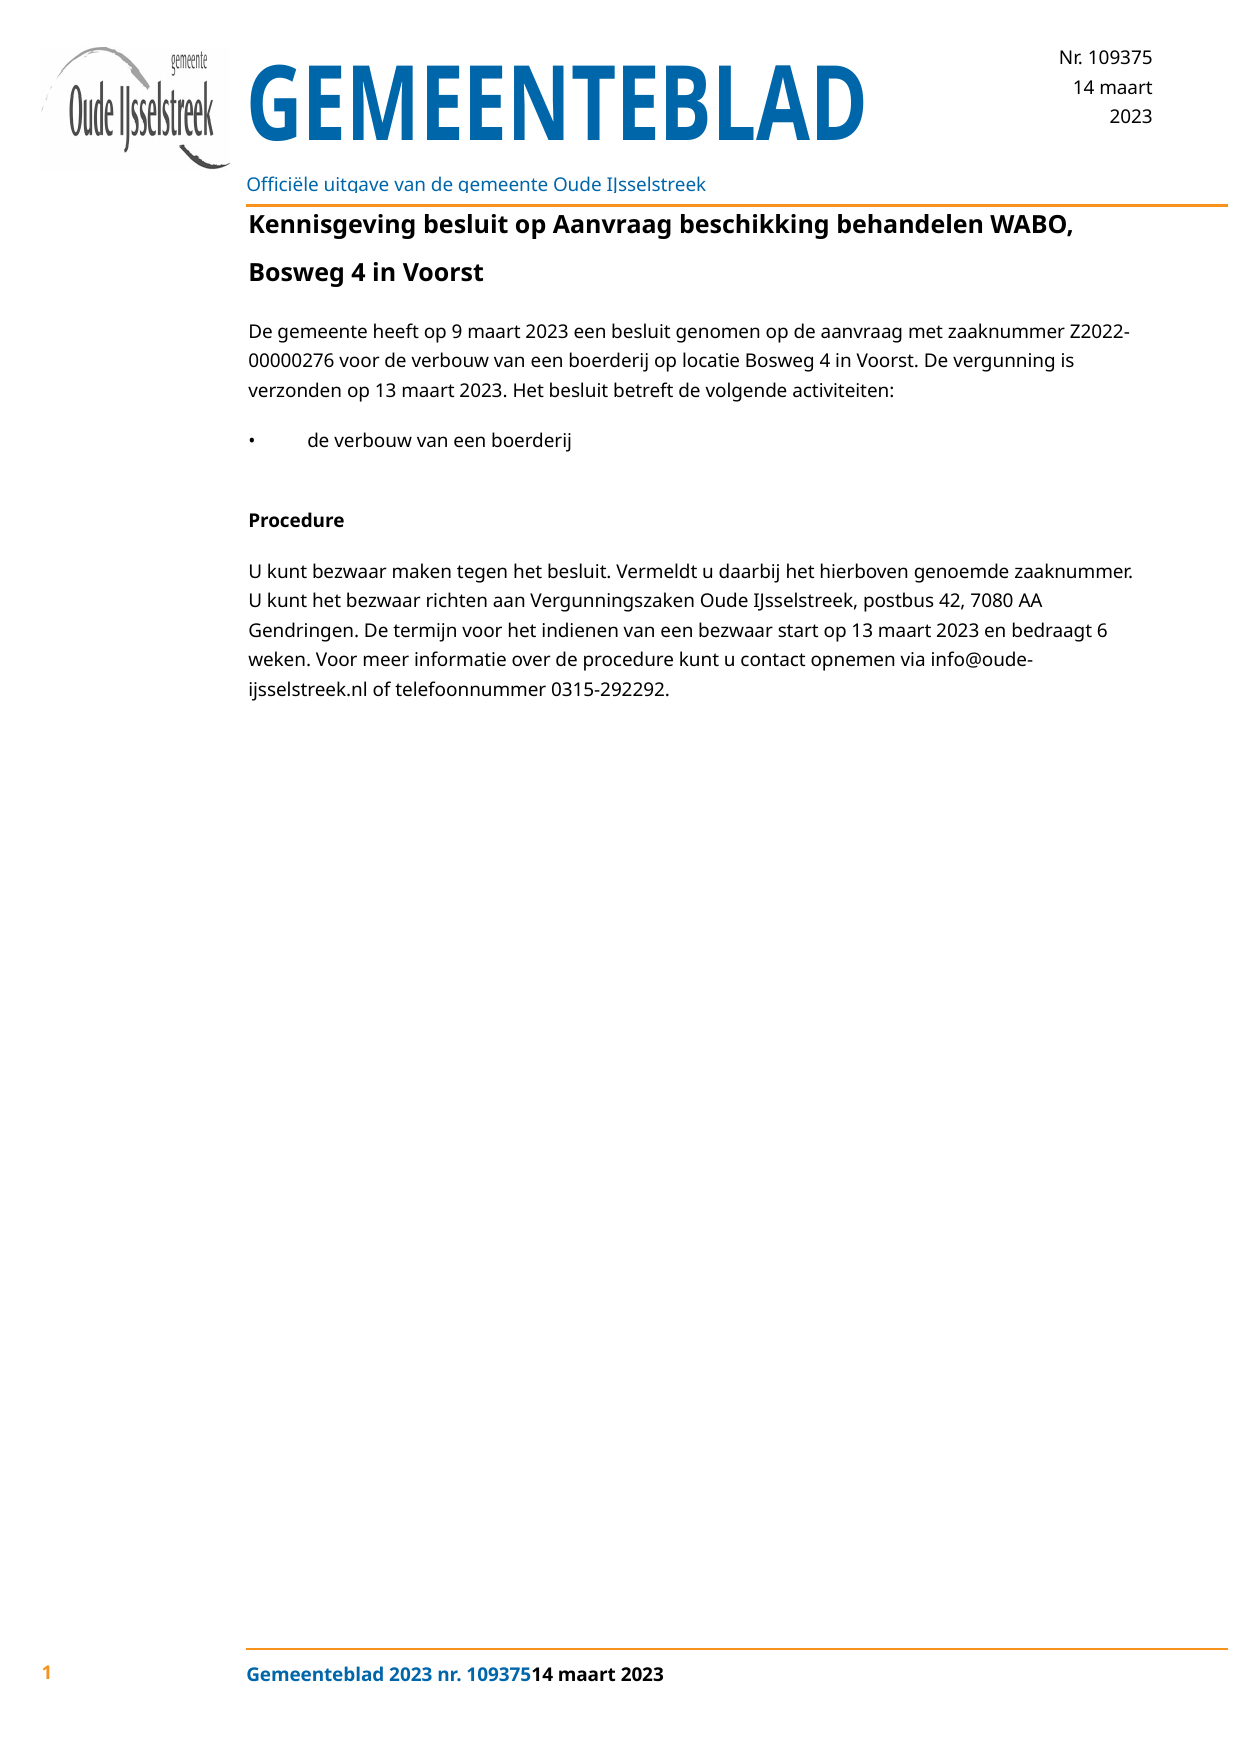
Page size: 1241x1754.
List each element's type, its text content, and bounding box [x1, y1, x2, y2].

text Procedure [248, 507, 1152, 533]
text U kunt bezwaar maken tegen het besluit. Vermeldt u daarbij het hierboven genoemde zaaknummer. U kunt het bezwaar richten aan Vergunningszaken Oude IJsselstreek, postbus 42, 7080 AA Gendringen. De termijn voor het indienen van een bezwaar start op 13 maart 2023 en bedraagt 6 weken. Voor meer informatie over de procedure kunt u contact opnemen via info@oude-ijsselstreek.nl of telefoonnummer 0315-292292. [248, 558, 1152, 702]
text De gemeente heeft op 9 maart 2023 een besluit genomen op de aanvraag met zaaknummer Z2022-00000276 voor de verbouw van een boerderij op locatie Bosweg 4 in Voorst. De vergunning is verzonden op 13 maart 2023. Het besluit betreft de volgende activiteiten: [248, 318, 1152, 403]
text Kennisgeving besluit op Aanvraag beschikking behandelen WABO, Bosweg 4 in Voorst [248, 207, 1152, 288]
list de verbouw van een boerderij [248, 427, 1152, 453]
picture [41, 47, 231, 172]
